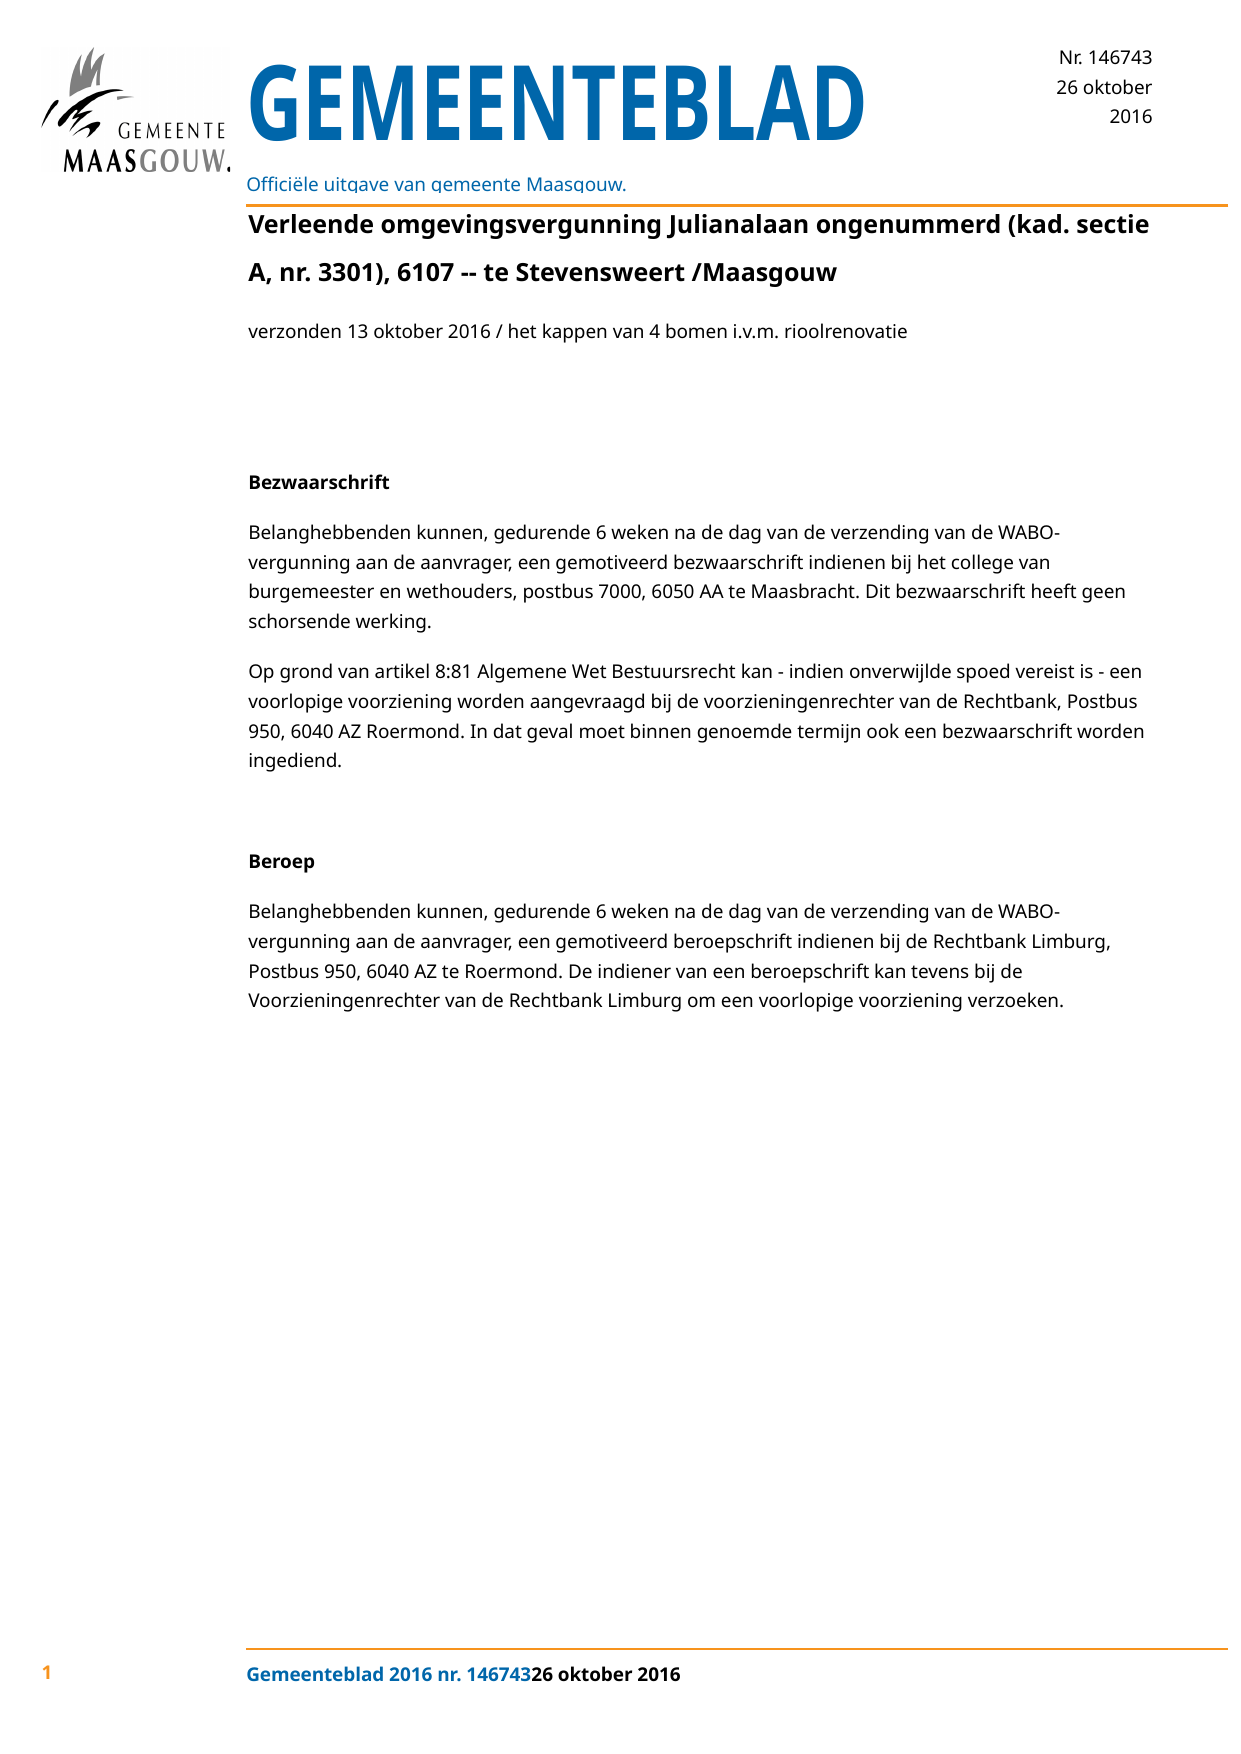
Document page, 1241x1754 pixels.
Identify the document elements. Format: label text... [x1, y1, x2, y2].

text Beroep [248, 848, 1152, 874]
text Op grond van artikel 8:81 Algemene Wet Bestuursrecht kan - indien onverwijlde spoed vereist is - een voorlopige voorziening worden aangevraagd bij de voorzieningenrechter van de Rechtbank, Postbus 950, 6040 AZ Roermond. In dat geval moet binnen genoemde termijn ook een bezwaarschrift worden ingediend. [248, 659, 1152, 773]
text Belanghebbenden kunnen, gedurende 6 weken na de dag van de verzending van de WABO-vergunning aan de aanvrager, een gemotiveerd bezwaarschrift indienen bij het college van burgemeester en wethouders, postbus 7000, 6050 AA te Maasbracht. Dit bezwaarschrift heeft geen schorsende werking. [248, 519, 1152, 634]
text Belanghebbenden kunnen, gedurende 6 weken na de dag van de verzending van de WABO-vergunning aan de aanvrager, een gemotiveerd beroepschrift indienen bij de Rechtbank Limburg, Postbus 950, 6040 AZ te Roermond. De indiener van een beroepschrift kan tevens bij de Voorzieningenrechter van de Rechtbank Limburg om een voorlopige voorziening verzoeken. [248, 899, 1152, 1013]
text Bezwaarschrift [248, 469, 1152, 495]
text verzonden 13 oktober 2016 / het kappen van 4 bomen i.v.m. rioolrenovatie [248, 318, 1152, 344]
text Verleende omgevingsvergunning Julianalaan ongenummerd (kad. sectie A, nr. 3301), 6107 -- te Stevensweert /Maasgouw [248, 207, 1152, 288]
picture [41, 47, 231, 172]
